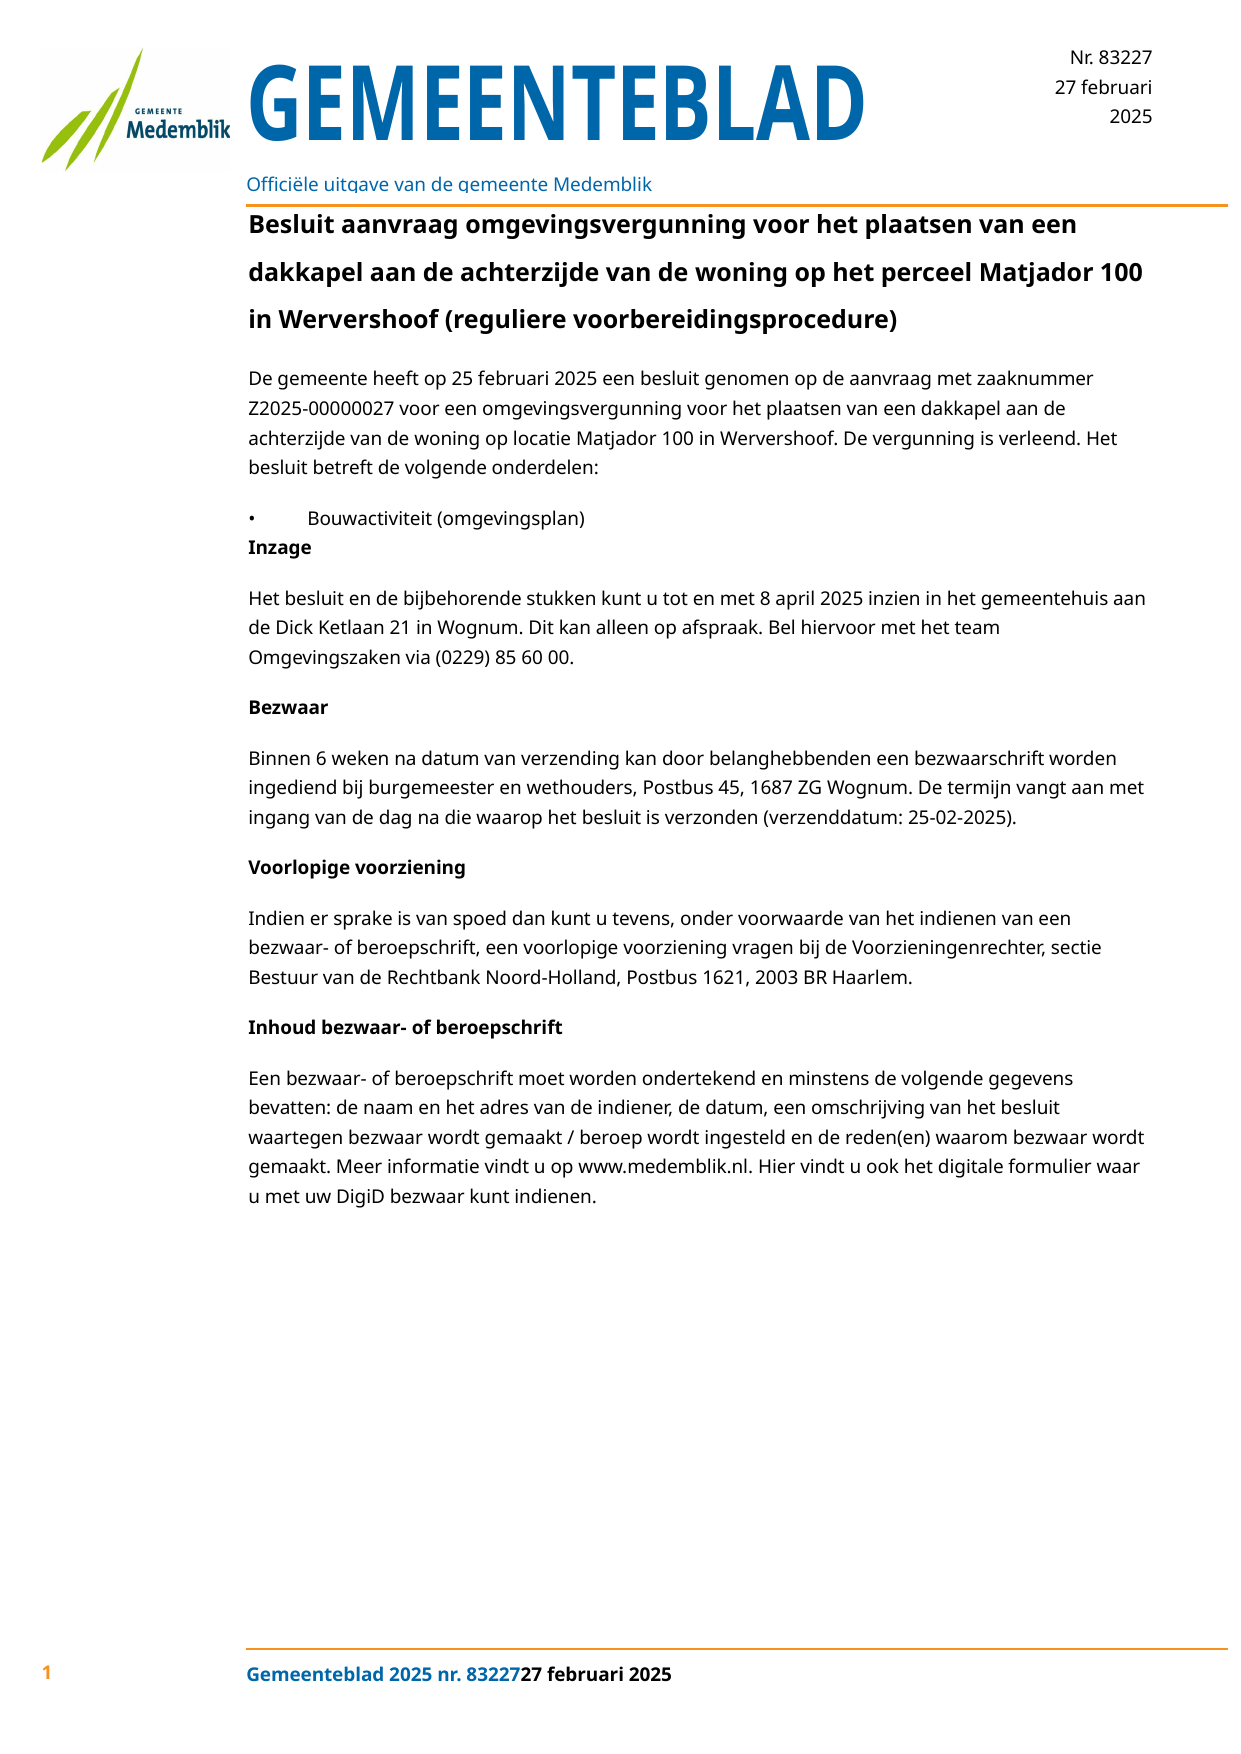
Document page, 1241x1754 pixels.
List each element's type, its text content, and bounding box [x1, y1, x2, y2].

text Indien er sprake is van spoed dan kunt u tevens, onder voorwaarde van het indienen van een bezwaar- of beroepschrift, een voorlopige voorziening vragen bij de Voorzieningenrechter, sectie Bestuur van de Rechtbank Noord-Holland, Postbus 1621, 2003 BR Haarlem. [248, 905, 1152, 989]
text Voorlopige voorziening [248, 854, 1152, 880]
text De gemeente heeft op 25 februari 2025 een besluit genomen op de aanvraag met zaaknummer Z2025-00000027 voor een omgevingsvergunning voor het plaatsen van een dakkapel aan de achterzijde van de woning op locatie Matjador 100 in Wervershoof. De vergunning is verleend. Het besluit betreft de volgende onderdelen: [248, 366, 1152, 480]
text Binnen 6 weken na datum van verzending kan door belanghebbenden een bezwaarschrift worden ingediend bij burgemeester en wethouders, Postbus 45, 1687 ZG Wognum. De termijn vangt aan met ingang van de dag na die waarop het besluit is verzonden (verzenddatum: 25-02-2025). [248, 745, 1152, 829]
text Besluit aanvraag omgevingsvergunning voor het plaatsen van een dakkapel aan de achterzijde van de woning op het perceel Matjador 100 in Wervershoof (reguliere voorbereidingsprocedure) [248, 207, 1152, 336]
text Bezwaar [248, 694, 1152, 720]
list Bouwactiviteit (omgevingsplan) [248, 505, 1152, 530]
picture [41, 47, 231, 172]
text Een bezwaar- of beroepschrift moet worden ondertekend en minstens de volgende gegevens bevatten: de naam en het adres van de indiener, de datum, een omschrijving van het besluit waartegen bezwaar wordt gemaakt / beroep wordt ingesteld en de reden(en) waarom bezwaar wordt gemaakt. Meer informatie vindt u op www.medemblik.nl. Hier vindt u ook het digitale formulier waar u met uw DigiD bezwaar kunt indienen. [248, 1065, 1152, 1209]
text Het besluit en de bijbehorende stukken kunt u tot en met 8 april 2025 inzien in het gemeentehuis aan de Dick Ketlaan 21 in Wognum. Dit kan alleen op afspraak. Bel hiervoor met het team Omgevingszaken via (0229) 85 60 00. [248, 585, 1152, 669]
text Inzage [248, 534, 1152, 560]
text Inhoud bezwaar- of beroepschrift [248, 1014, 1152, 1040]
